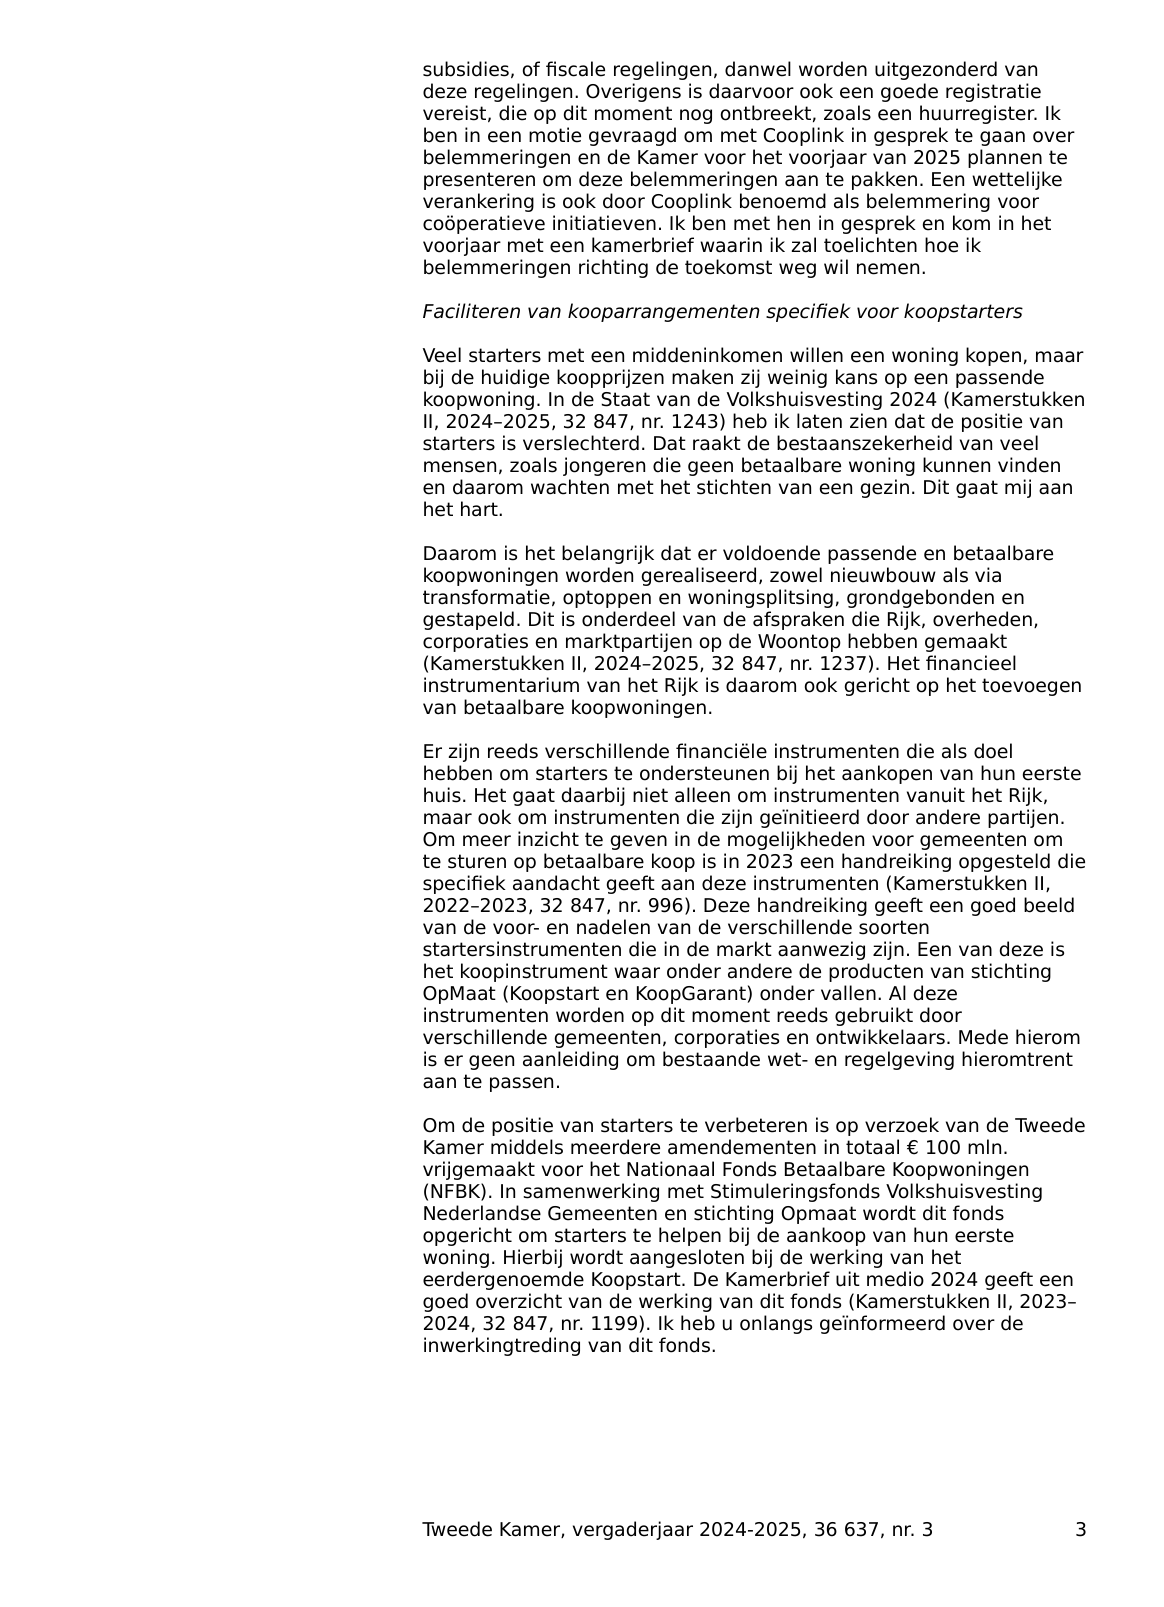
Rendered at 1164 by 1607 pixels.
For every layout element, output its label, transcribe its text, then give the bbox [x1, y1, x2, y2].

text Om de positie van starters te verbeteren is op verzoek van de Tweede Kamer middels meerdere amendementen in totaal € 100 mln. vrijgemaakt voor het Nationaal Fonds Betaalbare Koopwoningen (NFBK). In samenwerking met Stimuleringsfonds Volkshuisvesting Nederlandse Gemeenten en stichting Opmaat wordt dit fonds opgericht om starters te helpen bij de aankoop van hun eerste woning. Hierbij wordt aangesloten bij de werking van het eerdergenoemde Koopstart. De Kamerbrief uit medio 2024 geeft een goed overzicht van de werking van dit fonds (Kamerstukken II, 2023–2024, 32 847, nr. 1199). Ik heb u onlangs geïnformeerd over de inwerkingtreding van dit fonds. [422, 1115, 1087, 1357]
text Er zijn reeds verschillende financiële instrumenten die als doel hebben om starters te ondersteunen bij het aankopen van hun eerste huis. Het gaat daarbij niet alleen om instrumenten vanuit het Rijk, maar ook om instrumenten die zijn geïnitieerd door andere partijen. Om meer inzicht te geven in de mogelijkheden voor gemeenten om te sturen op betaalbare koop is in 2023 een handreiking opgesteld die specifiek aandacht geeft aan deze instrumenten (Kamerstukken II, 2022–2023, 32 847, nr. 996). Deze handreiking geeft een goed beeld van de voor- en nadelen van de verschillende soorten startersinstrumenten die in de markt aanwezig zijn. Een van deze is het koopinstrument waar onder andere de producten van stichting OpMaat (Koopstart en KoopGarant) onder vallen. Al deze instrumenten worden op dit moment reeds gebruikt door verschillende gemeenten, corporaties en ontwikkelaars. Mede hierom is er geen aanleiding om bestaande wet- en regelgeving hieromtrent aan te passen. [422, 741, 1087, 1093]
subtitle Faciliteren van kooparrangementen specifiek voor koopstarters [422, 301, 1087, 323]
text subsidies, of fiscale regelingen, danwel worden uitgezonderd van deze regelingen. Overigens is daarvoor ook een goede registratie vereist, die op dit moment nog ontbreekt, zoals een huurregister. Ik ben in een motie gevraagd om met Cooplink in gesprek te gaan over belemmeringen en de Kamer voor het voorjaar van 2025 plannen te presenteren om deze belemmeringen aan te pakken. Een wettelijke verankering is ook door Cooplink benoemd als belemmering voor coöperatieve initiatieven. Ik ben met hen in gesprek en kom in het voorjaar met een kamerbrief waarin ik zal toelichten hoe ik belemmeringen richting de toekomst weg wil nemen. [422, 59, 1087, 279]
text Daarom is het belangrijk dat er voldoende passende en betaalbare koopwoningen worden gerealiseerd, zowel nieuwbouw als via transformatie, optoppen en woningsplitsing, grondgebonden en gestapeld. Dit is onderdeel van de afspraken die Rijk, overheden, corporaties en marktpartijen op de Woontop hebben gemaakt (Kamerstukken II, 2024–2025, 32 847, nr. 1237). Het financieel instrumentarium van het Rijk is daarom ook gericht op het toevoegen van betaalbare koopwoningen. [422, 543, 1087, 719]
text Veel starters met een middeninkomen willen een woning kopen, maar bij de huidige koopprijzen maken zij weinig kans op een passende koopwoning. In de Staat van de Volkshuisvesting 2024 (Kamerstukken II, 2024–2025, 32 847, nr. 1243) heb ik laten zien dat de positie van starters is verslechterd. Dat raakt de bestaanszekerheid van veel mensen, zoals jongeren die geen betaalbare woning kunnen vinden en daarom wachten met het stichten van een gezin. Dit gaat mij aan het hart. [422, 345, 1087, 521]
